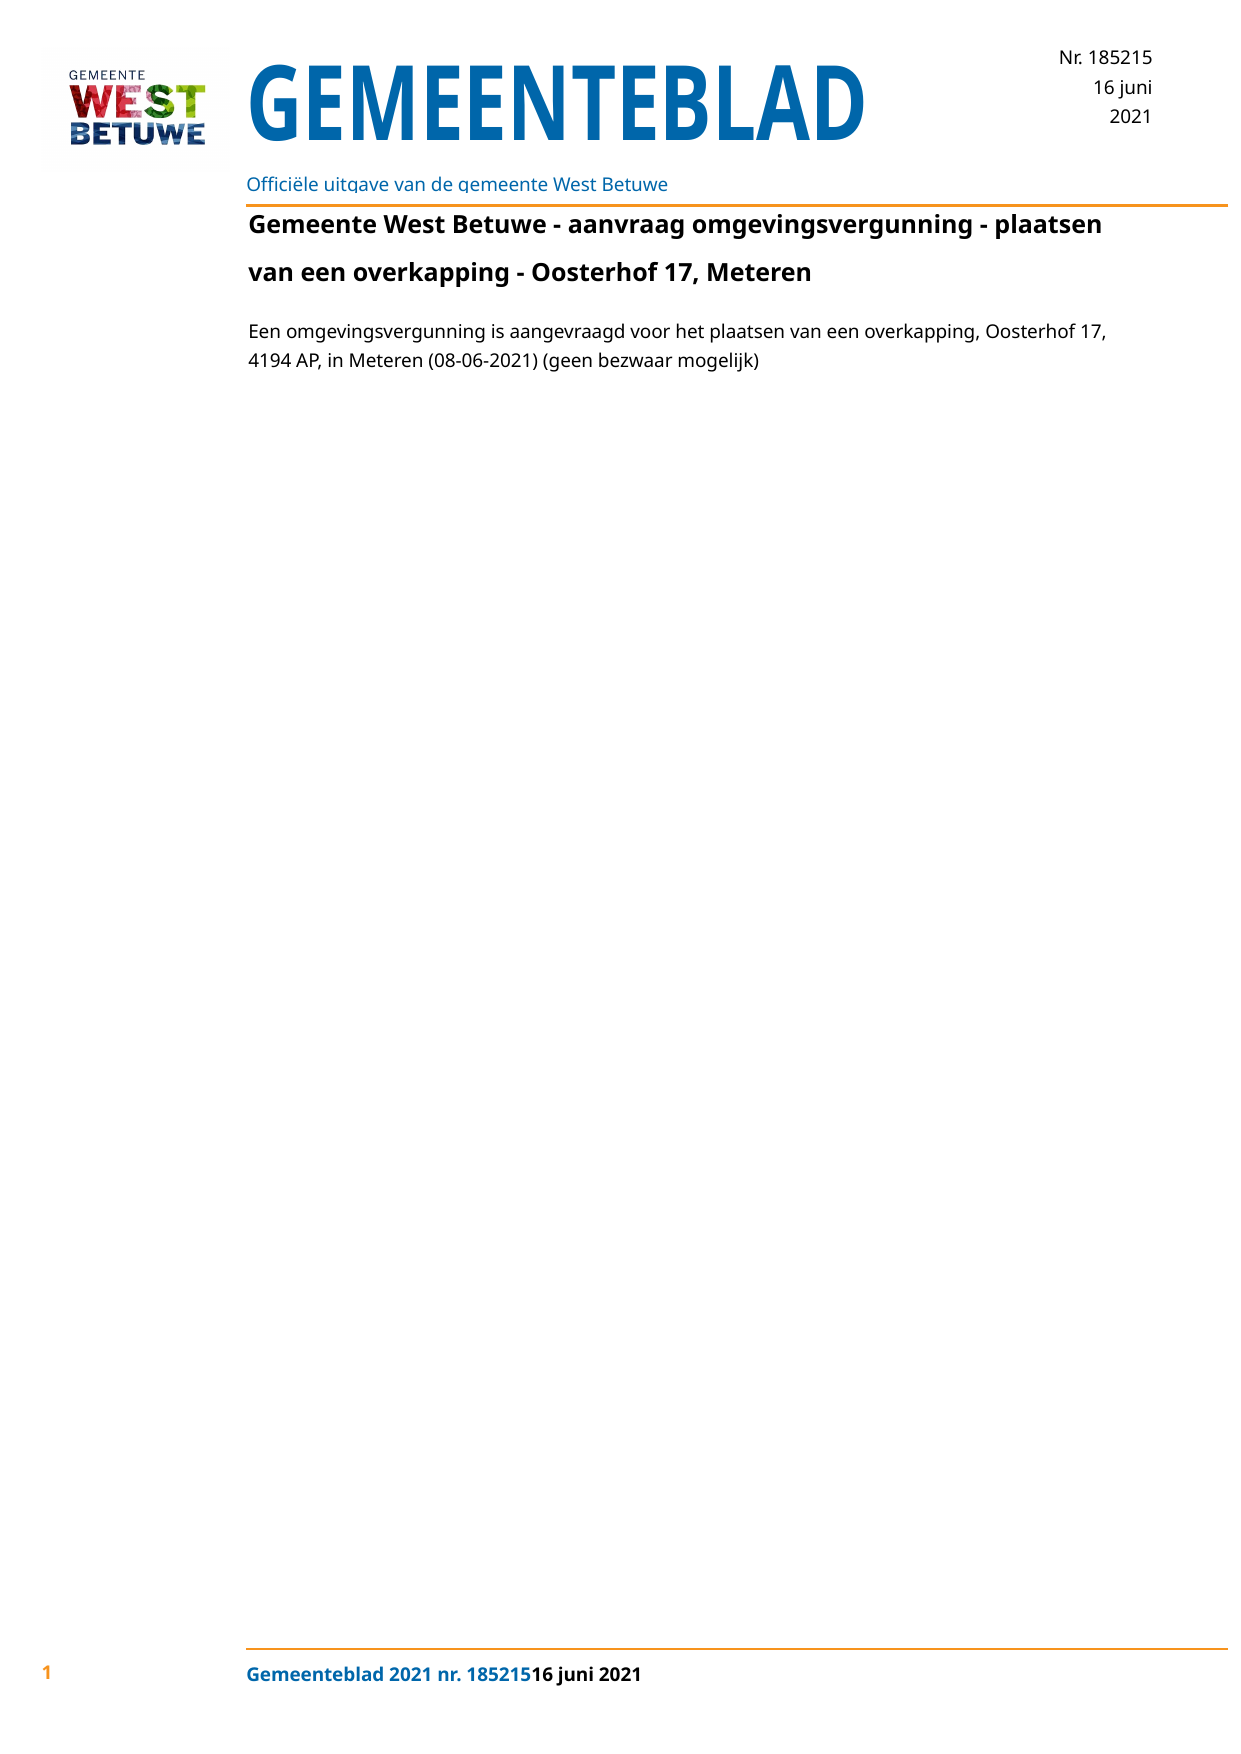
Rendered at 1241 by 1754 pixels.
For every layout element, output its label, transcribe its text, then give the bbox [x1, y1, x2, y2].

text Gemeente West Betuwe - aanvraag omgevingsvergunning - plaatsen van een overkapping - Oosterhof 17, Meteren [248, 207, 1152, 288]
text Een omgevingsvergunning is aangevraagd voor het plaatsen van een overkapping, Oosterhof 17, 4194 AP, in Meteren (08-06-2021) (geen bezwaar mogelijk) [248, 318, 1152, 373]
picture [41, 47, 231, 172]
